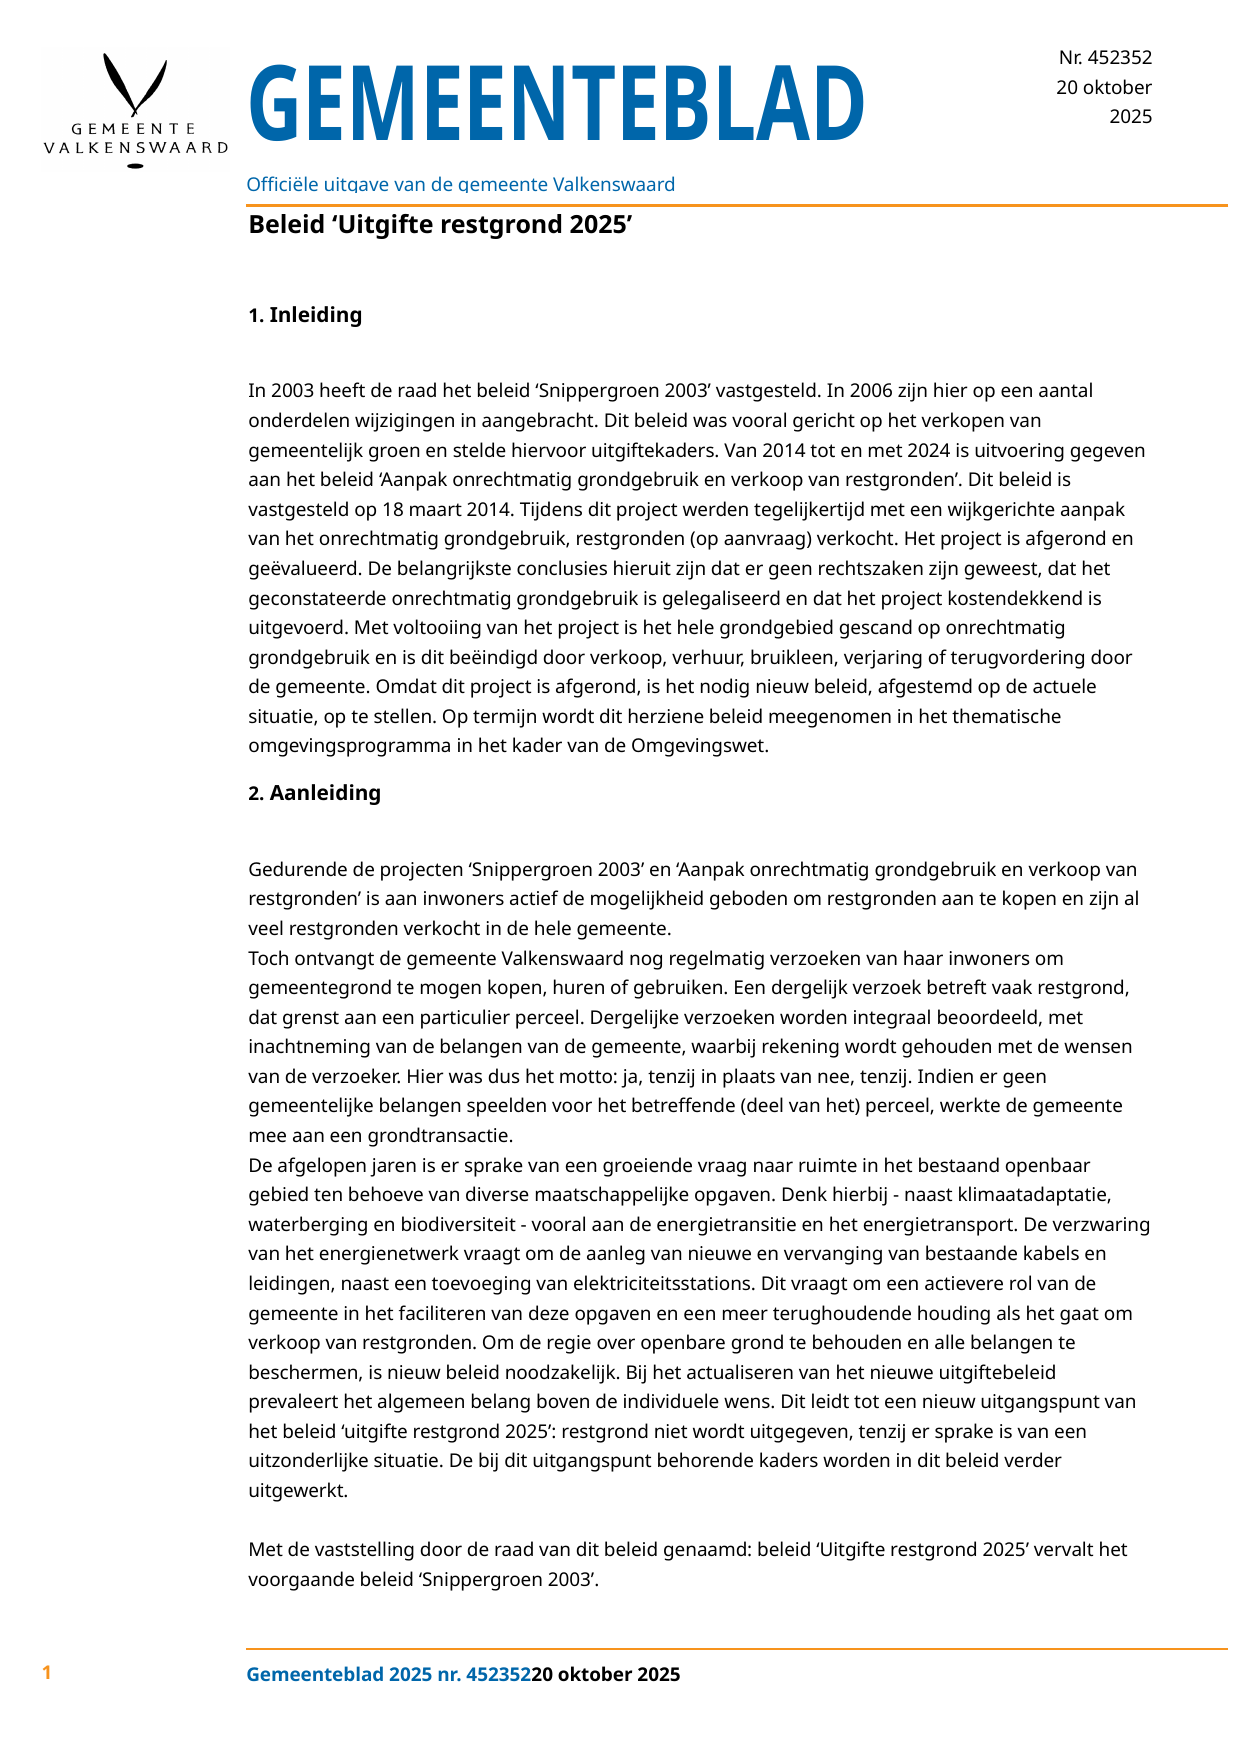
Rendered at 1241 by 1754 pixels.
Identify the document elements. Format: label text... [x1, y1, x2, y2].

picture [41, 47, 231, 172]
text 1. Inleiding [248, 300, 1152, 328]
text In 2003 heeft de raad het beleid ‘Snippergroen 2003’ vastgesteld. In 2006 zijn hier op een aantal onderdelen wijzigingen in aangebracht. Dit beleid was vooral gericht op het verkopen van gemeentelijk groen en stelde hiervoor uitgiftekaders. Van 2014 tot en met 2024 is uitvoering gegeven aan het beleid ‘Aanpak onrechtmatig grondgebruik en verkoop van restgronden’. Dit beleid is vastgesteld op 18 maart 2014. Tijdens dit project werden tegelijkertijd met een wijkgerichte aanpak van het onrechtmatig grondgebruik, restgronden (op aanvraag) verkocht. Het project is afgerond en geëvalueerd. De belangrijkste conclusies hieruit zijn dat er geen rechtszaken zijn geweest, dat het geconstateerde onrechtmatig grondgebruik is gelegaliseerd en dat het project kostendekkend is uitgevoerd. Met voltooiing van het project is het hele grondgebied gescand op onrechtmatig grondgebruik en is dit beëindigd door verkoop, verhuur, bruikleen, verjaring of terugvordering door de gemeente. Omdat dit project is afgerond, is het nodig nieuw beleid, afgestemd op de actuele situatie, op te stellen. Op termijn wordt dit herziene beleid meegenomen in het thematische omgevingsprogramma in het kader van de Omgevingswet. [248, 378, 1152, 758]
text Met de vaststelling door de raad van dit beleid genaamd: beleid ‘Uitgifte restgrond 2025’ vervalt het voorgaande beleid ‘Snippergroen 2003’. [248, 1536, 1152, 1592]
text Gedurende de projecten ‘Snippergroen 2003’ en ‘Aanpak onrechtmatig grondgebruik en verkoop van restgronden’ is aan inwoners actief de mogelijkheid geboden om restgronden aan te kopen en zijn al veel restgronden verkocht in de hele gemeente. [248, 856, 1152, 941]
text 2. Aanleiding [248, 778, 1152, 807]
text Toch ontvangt de gemeente Valkenswaard nog regelmatig verzoeken van haar inwoners om gemeentegrond te mogen kopen, huren of gebruiken. Een dergelijk verzoek betreft vaak restgrond, dat grenst aan een particulier perceel. Dergelijke verzoeken worden integraal beoordeeld, met inachtneming van de belangen van de gemeente, waarbij rekening wordt gehouden met de wensen van de verzoeker. Hier was dus het motto: ja, tenzij in plaats van nee, tenzij. Indien er geen gemeentelijke belangen speelden voor het betreffende (deel van het) perceel, werkte de gemeente mee aan een grondtransactie. [248, 945, 1152, 1148]
text Beleid ‘Uitgifte restgrond 2025’ [248, 207, 1152, 241]
text De afgelopen jaren is er sprake van een groeiende vraag naar ruimte in het bestaand openbaar gebied ten behoeve van diverse maatschappelijke opgaven. Denk hierbij - naast klimaatadaptatie, waterberging en biodiversiteit - vooral aan de energietransitie en het energietransport. De verzwaring van het energienetwerk vraagt om de aanleg van nieuwe en vervanging van bestaande kabels en leidingen, naast een toevoeging van elektriciteitsstations. Dit vraagt om een actievere rol van de gemeente in het faciliteren van deze opgaven en een meer terughoudende houding als het gaat om verkoop van restgronden. Om de regie over openbare grond te behouden en alle belangen te beschermen, is nieuw beleid noodzakelijk. Bij het actualiseren van het nieuwe uitgiftebeleid prevaleert het algemeen belang boven de individuele wens. Dit leidt tot een nieuw uitgangspunt van het beleid ‘uitgifte restgrond 2025’: restgrond niet wordt uitgegeven, tenzij er sprake is van een uitzonderlijke situatie. De bij dit uitgangspunt behorende kaders worden in dit beleid verder uitgewerkt. [248, 1152, 1152, 1503]
